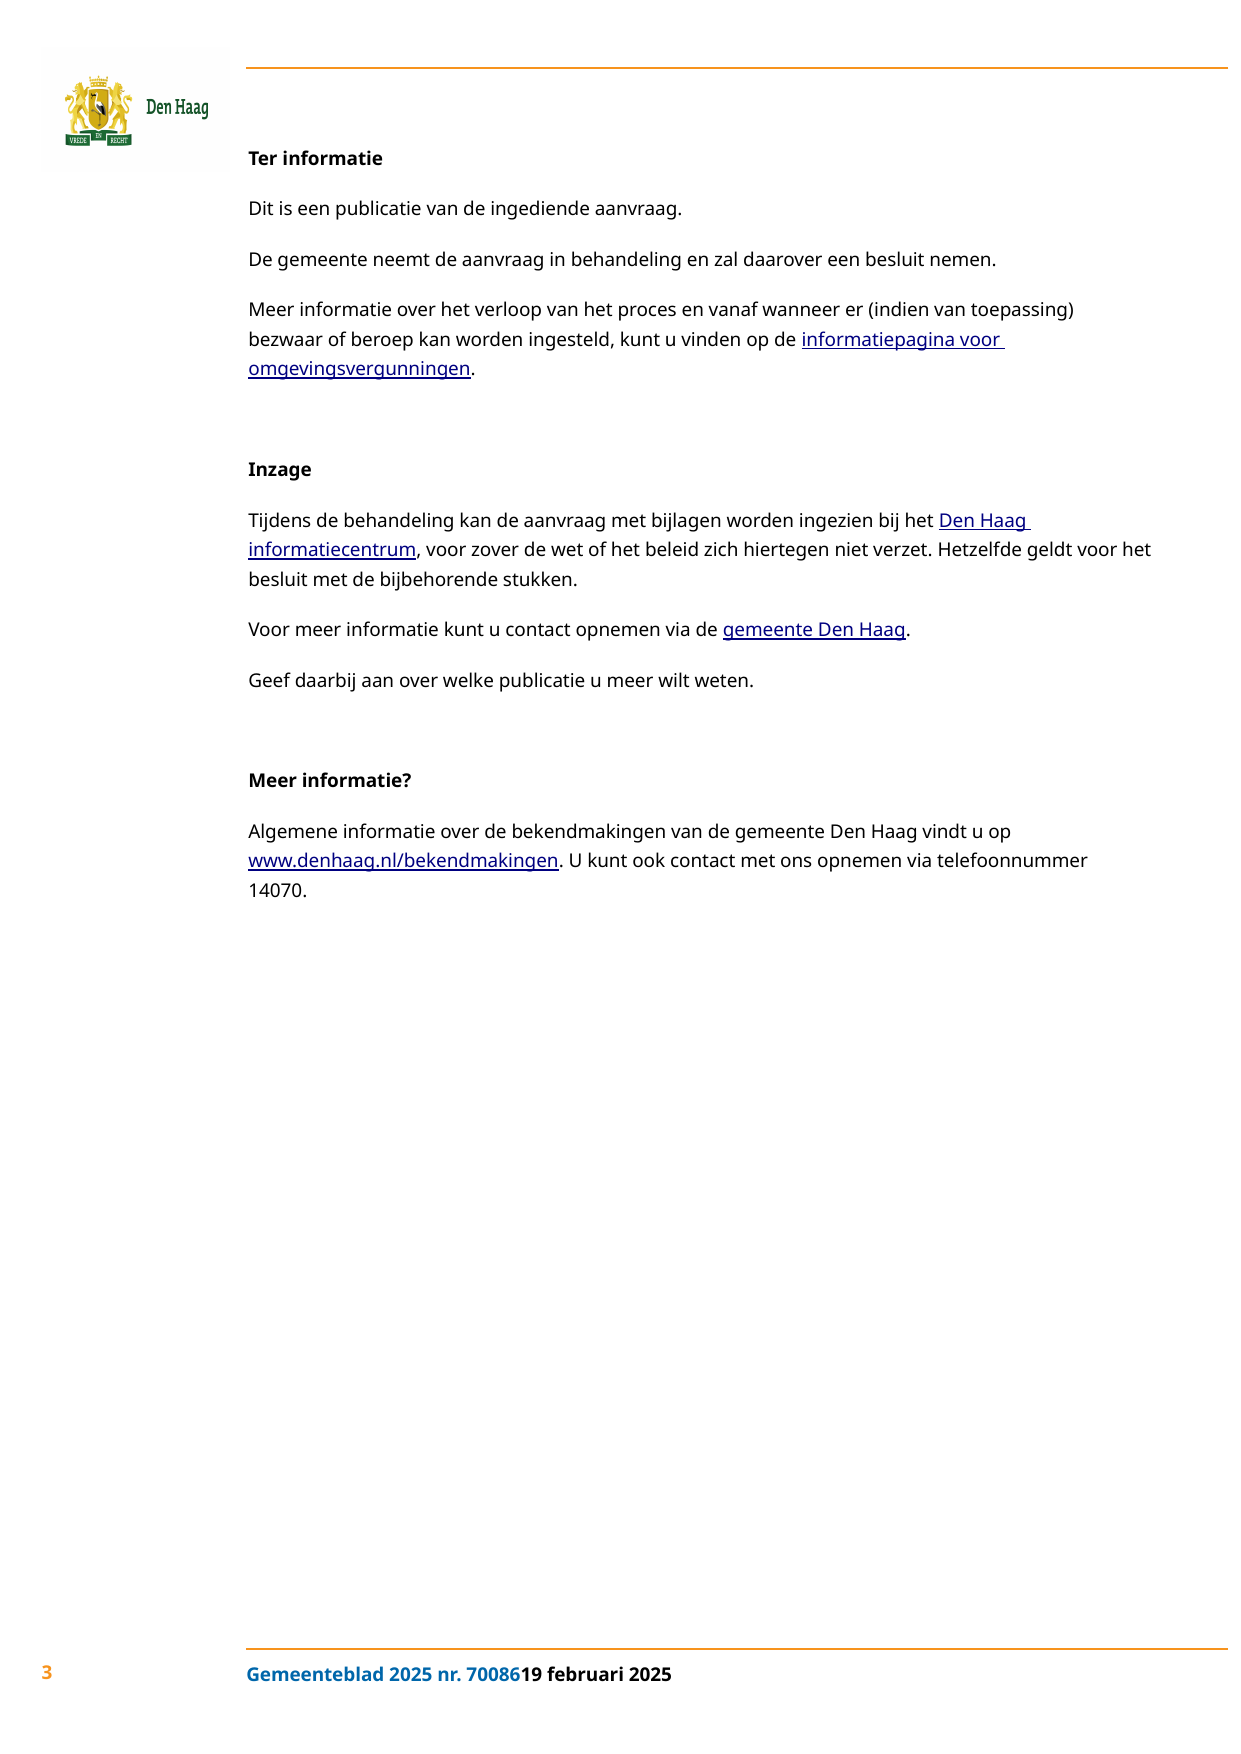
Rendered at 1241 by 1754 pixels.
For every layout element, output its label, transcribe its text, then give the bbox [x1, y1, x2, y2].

text Algemene informatie over de bekendmakingen van de gemeente Den Haag vindt u op www.denhaag.nl/bekendmakingen. U kunt ook contact met ons opnemen via telefoonnummer 14070. [248, 818, 1152, 903]
text Voor meer informatie kunt u contact opnemen via de gemeente Den Haag. [248, 616, 1152, 642]
text Meer informatie over het verloop van het proces en vanaf wanneer er (indien van toepassing) bezwaar of beroep kan worden ingesteld, kunt u vinden op de informatiepagina voor omgevingsvergunningen. [248, 296, 1152, 381]
text Tijdens de behandeling kan de aanvraag met bijlagen worden ingezien bij het Den Haag informatiecentrum, voor zover de wet of het beleid zich hiertegen niet verzet. Hetzelfde geldt voor het besluit met de bijbehorende stukken. [248, 507, 1152, 592]
text Meer informatie? [248, 768, 1152, 793]
text Ter informatie [248, 145, 1152, 171]
text Inzage [248, 456, 1152, 482]
text De gemeente neemt de aanvraag in behandeling en zal daarover een besluit nemen. [248, 246, 1152, 272]
text Dit is een publicatie van de ingediende aanvraag. [248, 196, 1152, 221]
picture [41, 47, 231, 172]
text Geef daarbij aan over welke publicatie u meer wilt weten. [248, 667, 1152, 693]
